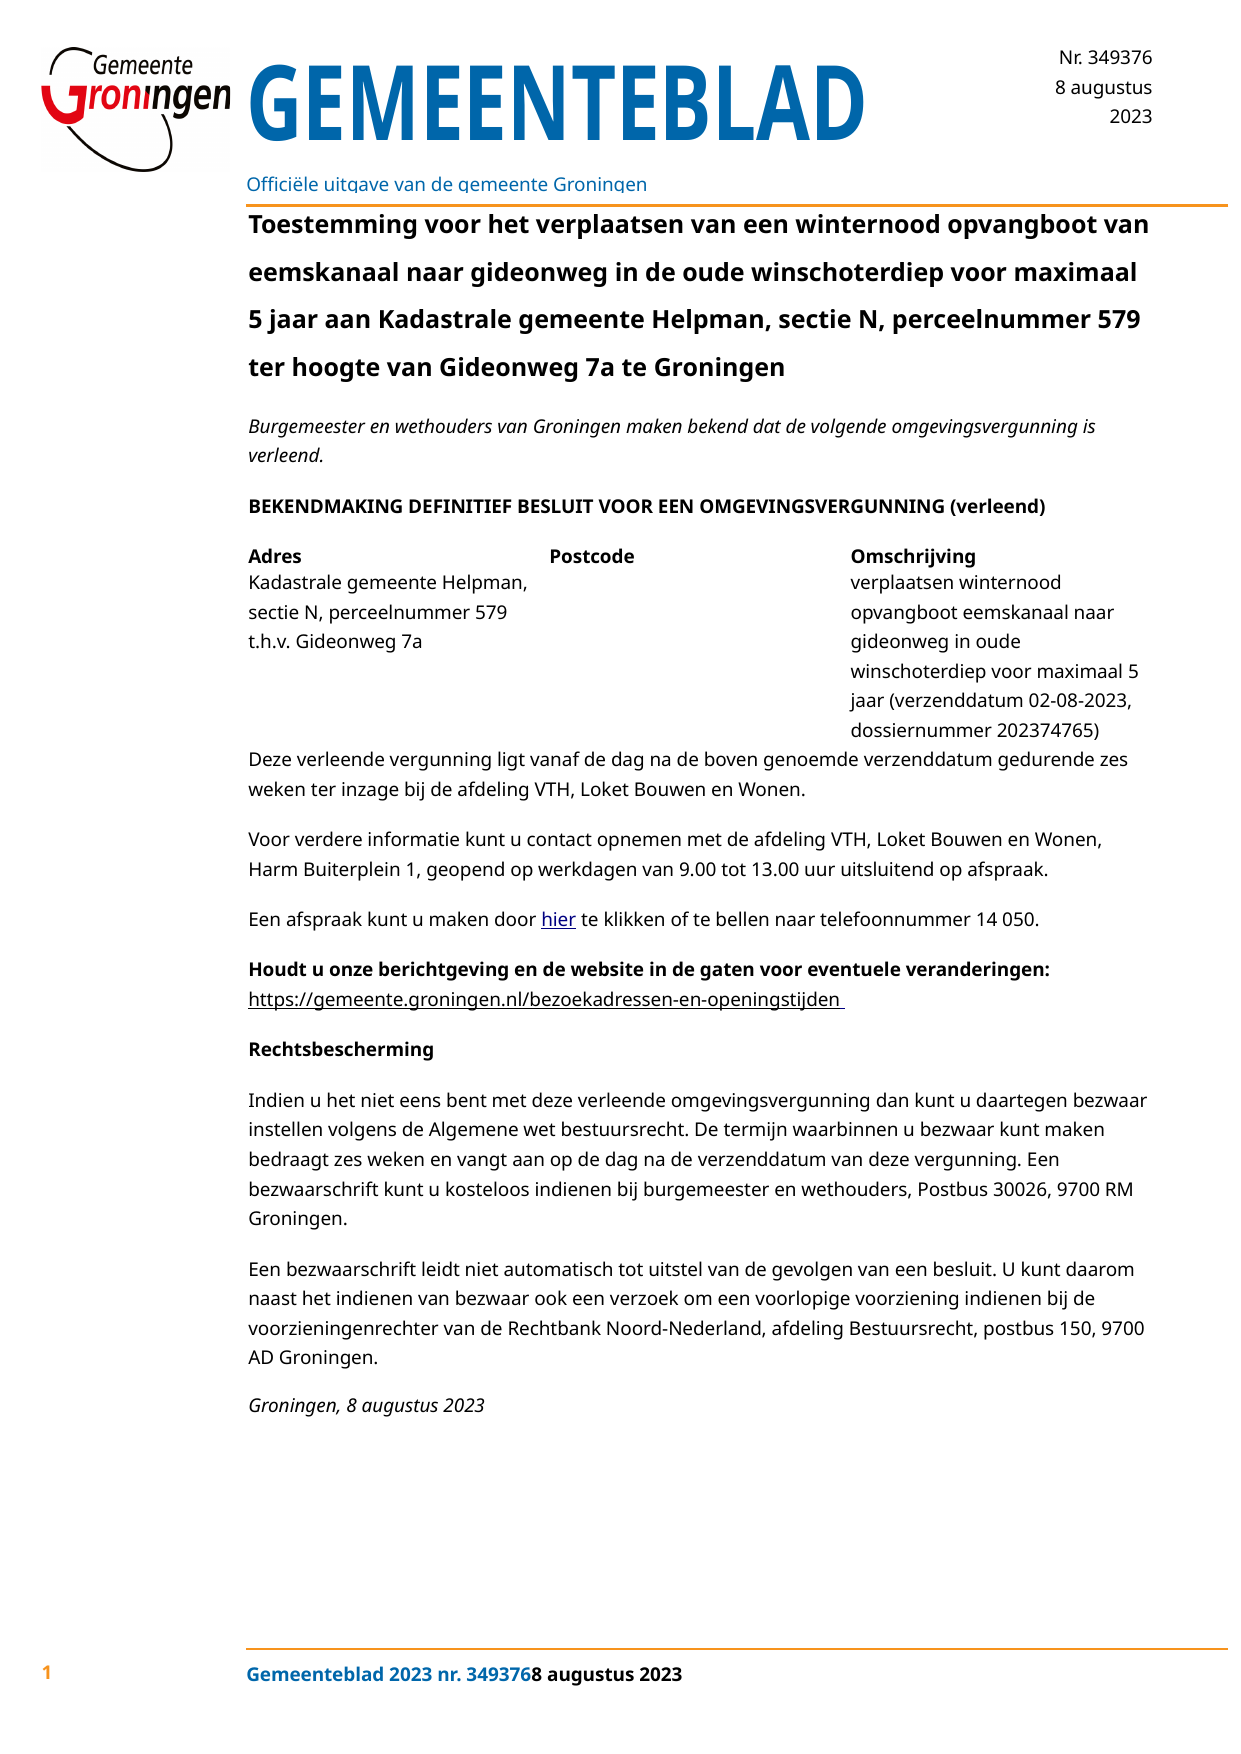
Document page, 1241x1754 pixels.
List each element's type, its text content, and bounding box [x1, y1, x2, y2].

text Een bezwaarschrift leidt niet automatisch tot uitstel van de gevolgen van een besluit. U kunt daarom naast het indienen van bezwaar ook een verzoek om een voorlopige voorziening indienen bij de voorzieningenrechter van de Rechtbank Noord-Nederland, afdeling Bestuursrecht, postbus 150, 9700 AD Groningen. [248, 1256, 1152, 1370]
text Toestemming voor het verplaatsen van een winternood opvangboot van eemskanaal naar gideonweg in de oude winschoterdiep voor maximaal 5 jaar aan Kadastrale gemeente Helpman, sectie N, perceelnummer 579 ter hoogte van Gideonweg 7a te Groningen [248, 207, 1152, 384]
text Voor verdere informatie kunt u contact opnemen met de afdeling VTH, Loket Bouwen en Wonen, Harm Buiterplein 1, geopend op werkdagen van 9.00 tot 13.00 uur uitsluitend op afspraak. [248, 826, 1152, 882]
table_header Postcode [549, 544, 850, 569]
text Indien u het niet eens bent met deze verleende omgevingsvergunning dan kunt u daartegen bezwaar instellen volgens de Algemene wet bestuursrecht. De termijn waarbinnen u bezwaar kunt maken bedraagt zes weken en vangt aan op de dag na de verzenddatum van deze vergunning. Een bezwaarschrift kunt u kosteloos indienen bij burgemeester en wethouders, Postbus 30026, 9700 RM Groningen. [248, 1087, 1152, 1231]
text Rechtsbescherming [248, 1037, 1152, 1062]
text Een afspraak kunt u maken door hier te klikken of te bellen naar telefoonnummer 14 050. [248, 906, 1152, 932]
text Houdt u onze berichtgeving en de website in de gaten voor eventuele veranderingen: https://gemeente.groningen.nl/bezoekadressen-en-openingstijden [248, 957, 1152, 1012]
table_header Omschrijving [850, 544, 1152, 569]
table_cell [549, 569, 850, 743]
text Groningen, 8 augustus 2023 [248, 1392, 1152, 1418]
text BEKENDMAKING DEFINITIEF BESLUIT VOOR EEN OMGEVINGSVERGUNNING (verleend) [248, 493, 1152, 519]
table_header Adres [248, 544, 549, 569]
text Burgemeester en wethouders van Groningen maken bekend dat de volgende omgevingsvergunning is verleend. [248, 413, 1152, 468]
table_cell Kadastrale gemeente Helpman, sectie N, perceelnummer 579 t.h.v. Gideonweg 7a [248, 569, 549, 743]
table_cell verplaatsen winternood opvangboot eemskanaal naar gideonweg in oude winschoterdiep voor maximaal 5 jaar (verzenddatum 02-08-2023, dossiernummer 202374765) [850, 569, 1152, 743]
picture [41, 47, 231, 172]
text Deze verleende vergunning ligt vanaf de dag na de boven genoemde verzenddatum gedurende zes weken ter inzage bij de afdeling VTH, Loket Bouwen en Wonen. [248, 746, 1152, 802]
